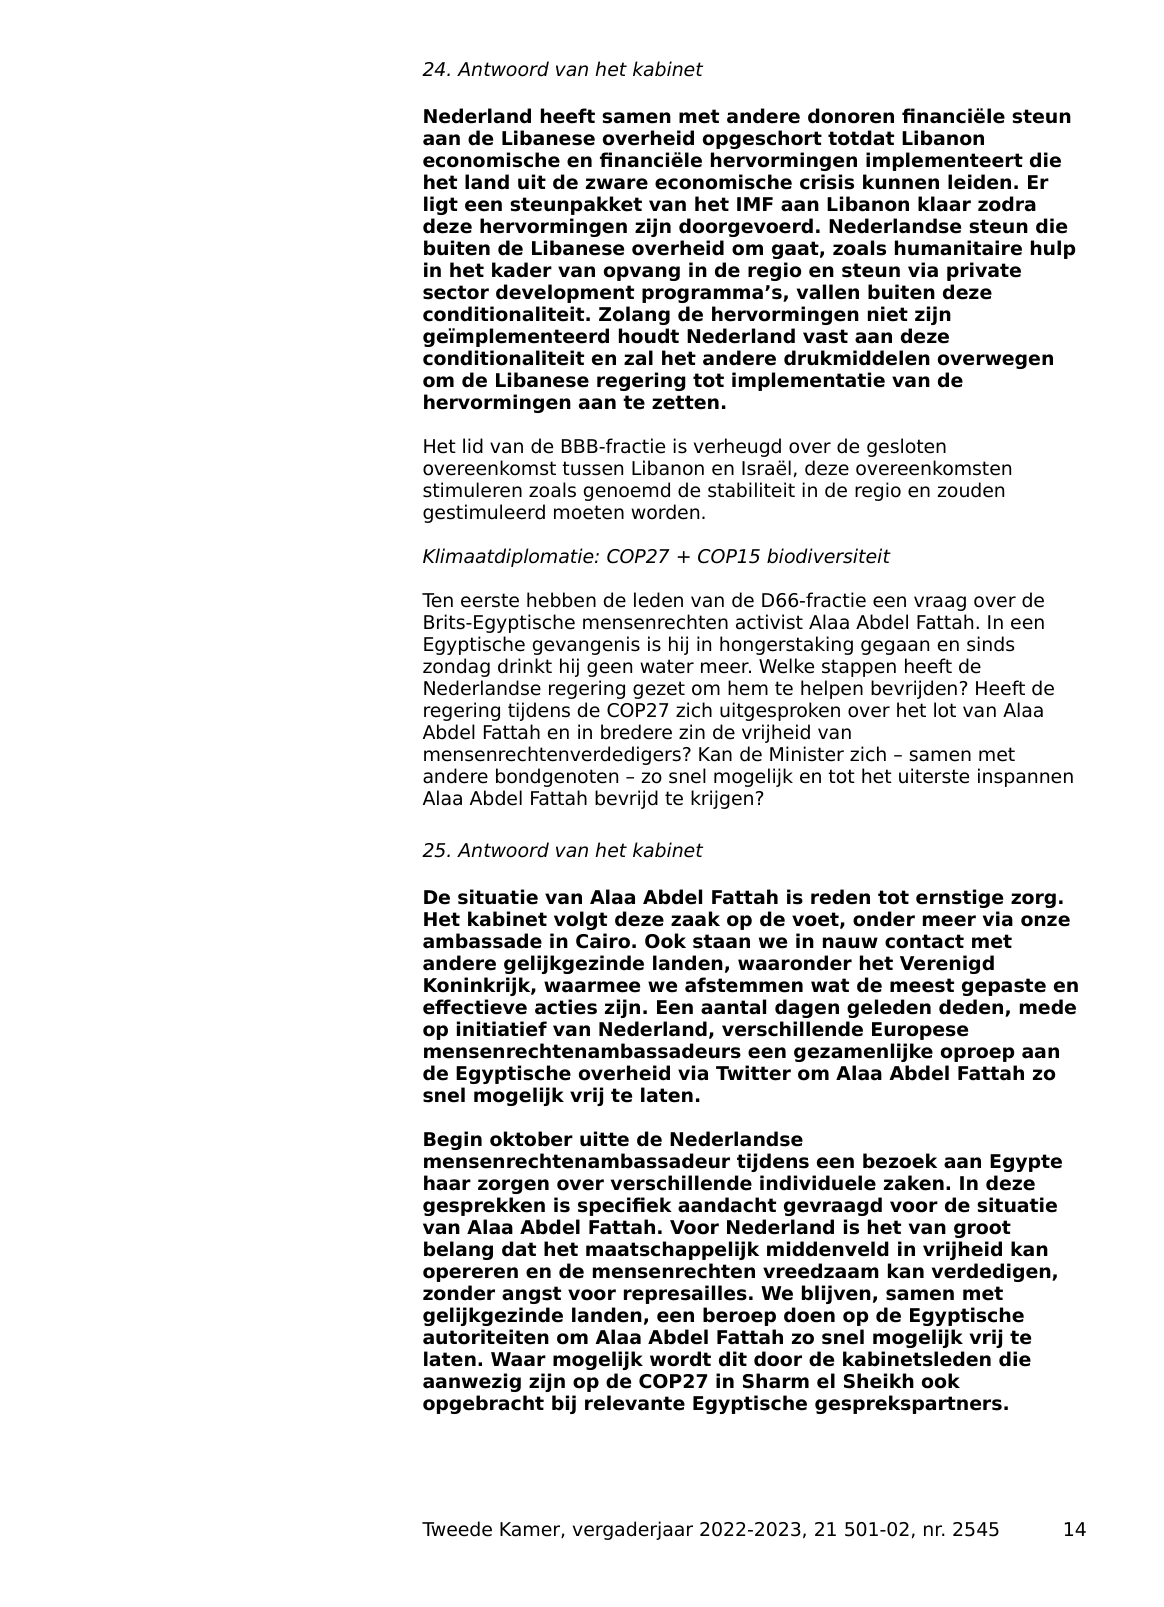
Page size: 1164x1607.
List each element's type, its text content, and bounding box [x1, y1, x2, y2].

text Nederland heeft samen met andere donoren financiële steun aan de Libanese overheid opgeschort totdat Libanon economische en financiële hervormingen implementeert die het land uit de zware economische crisis kunnen leiden. Er ligt een steunpakket van het IMF aan Libanon klaar zodra deze hervormingen zijn doorgevoerd. Nederlandse steun die buiten de Libanese overheid om gaat, zoals humanitaire hulp in het kader van opvang in de regio en steun via private sector development programma’s, vallen buiten deze conditionaliteit. Zolang de hervormingen niet zijn geïmplementeerd houdt Nederland vast aan deze conditionaliteit en zal het andere drukmiddelen overwegen om de Libanese regering tot implementatie van de hervormingen aan te zetten. [422, 106, 1087, 414]
subtitle 25. Antwoord van het kabinet [422, 840, 1087, 862]
text Het lid van de BBB-fractie is verheugd over de gesloten overeenkomst tussen Libanon en Israël, deze overeenkomsten stimuleren zoals genoemd de stabiliteit in de regio en zouden gestimuleerd moeten worden. [422, 436, 1087, 524]
text De situatie van Alaa Abdel Fattah is reden tot ernstige zorg. Het kabinet volgt deze zaak op de voet, onder meer via onze ambassade in Cairo. Ook staan we in nauw contact met andere gelijkgezinde landen, waaronder het Verenigd Koninkrijk, waarmee we afstemmen wat de meest gepaste en effectieve acties zijn. Een aantal dagen geleden deden, mede op initiatief van Nederland, verschillende Europese mensenrechtenambassadeurs een gezamenlijke oproep aan de Egyptische overheid via Twitter om Alaa Abdel Fattah zo snel mogelijk vrij te laten. [422, 887, 1087, 1107]
subtitle 24. Antwoord van het kabinet [422, 59, 1087, 81]
text Begin oktober uitte de Nederlandse mensenrechtenambassadeur tijdens een bezoek aan Egypte haar zorgen over verschillende individuele zaken. In deze gesprekken is specifiek aandacht gevraagd voor de situatie van Alaa Abdel Fattah. Voor Nederland is het van groot belang dat het maatschappelijk middenveld in vrijheid kan opereren en de mensenrechten vreedzaam kan verdedigen, zonder angst voor represailles. We blijven, samen met gelijkgezinde landen, een beroep doen op de Egyptische autoriteiten om Alaa Abdel Fattah zo snel mogelijk vrij te laten. Waar mogelijk wordt dit door de kabinetsleden die aanwezig zijn op de COP27 in Sharm el Sheikh ook opgebracht bij relevante Egyptische gesprekspartners. [422, 1129, 1087, 1415]
subtitle Klimaatdiplomatie: COP27 + COP15 biodiversiteit [422, 546, 1087, 568]
text Ten eerste hebben de leden van de D66-fractie een vraag over de Brits-Egyptische mensenrechten activist Alaa Abdel Fattah. In een Egyptische gevangenis is hij in hongerstaking gegaan en sinds zondag drinkt hij geen water meer. Welke stappen heeft de Nederlandse regering gezet om hem te helpen bevrijden? Heeft de regering tijdens de COP27 zich uitgesproken over het lot van Alaa Abdel Fattah en in bredere zin de vrijheid van mensenrechtenverdedigers? Kan de Minister zich – samen met andere bondgenoten – zo snel mogelijk en tot het uiterste inspannen Alaa Abdel Fattah bevrijd te krijgen? [422, 590, 1087, 810]
